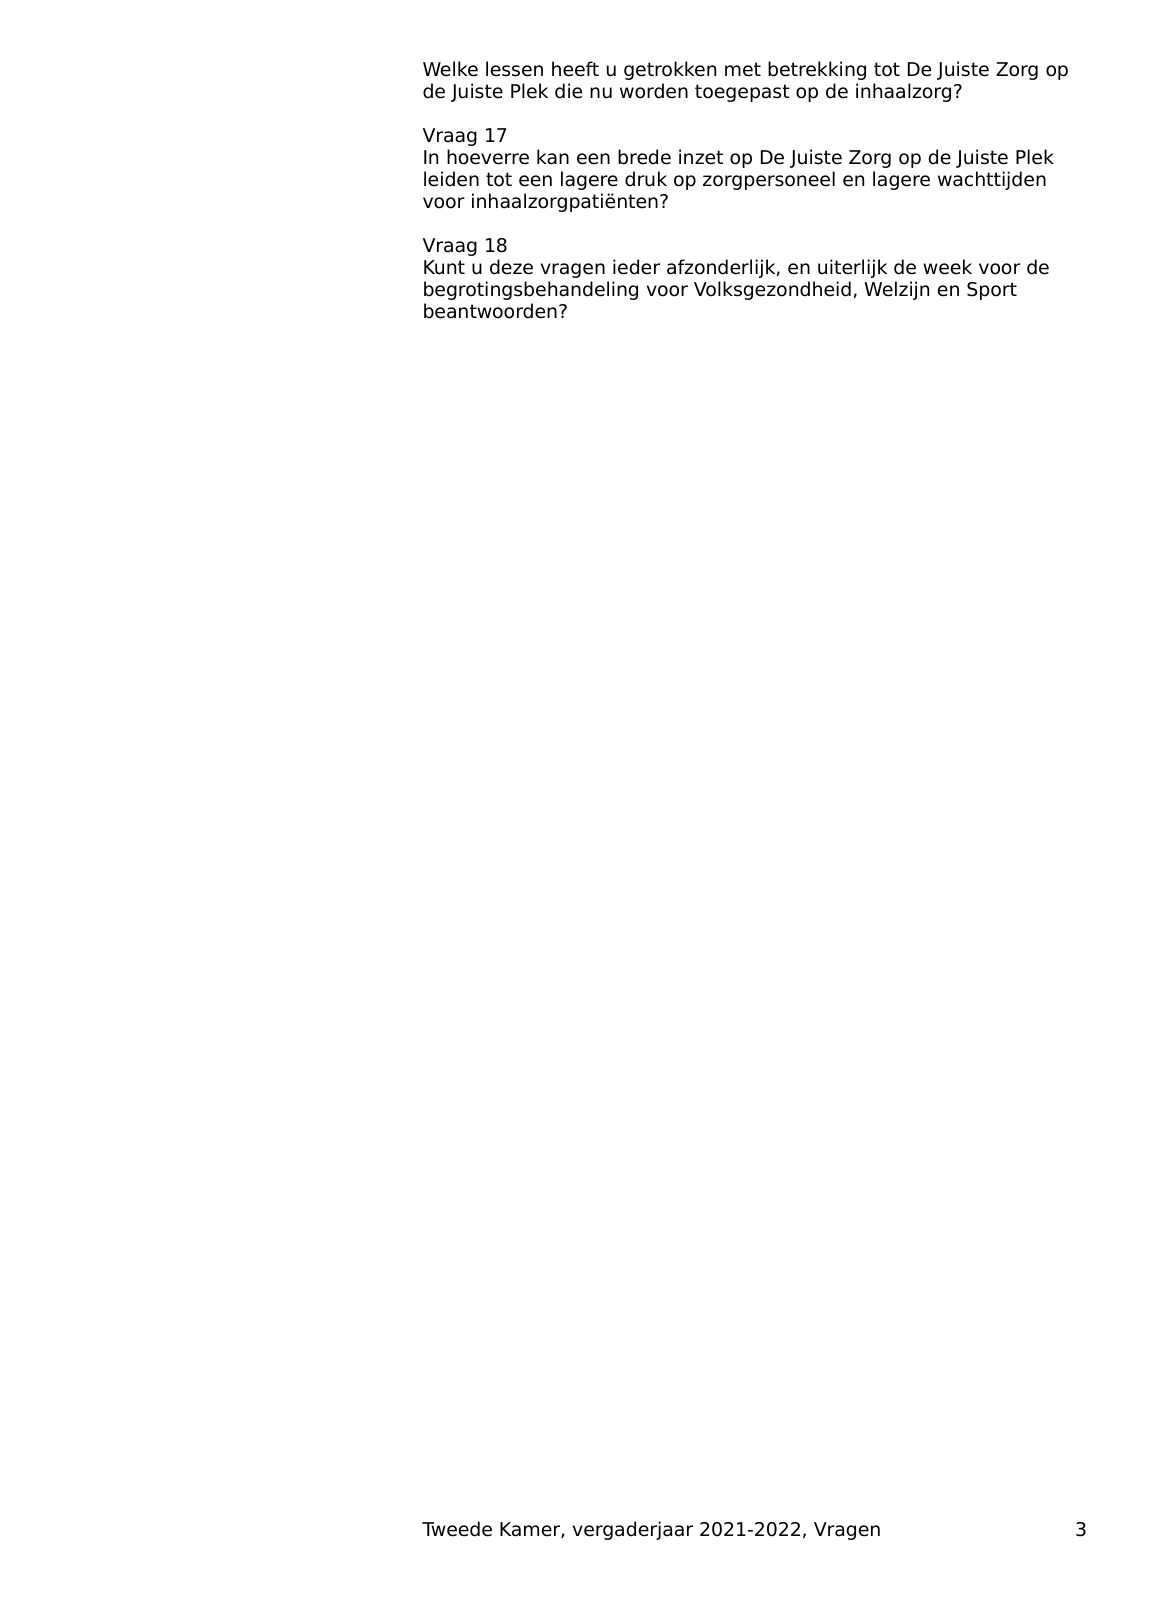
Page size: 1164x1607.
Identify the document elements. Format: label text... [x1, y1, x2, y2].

text Kunt u deze vragen ieder afzonderlijk, en uiterlijk de week voor de begrotingsbehandeling voor Volksgezondheid, Welzijn en Sport beantwoorden? [422, 257, 1087, 323]
text Vraag 18 [422, 235, 1087, 257]
text Welke lessen heeft u getrokken met betrekking tot De Juiste Zorg op de Juiste Plek die nu worden toegepast op de inhaalzorg? [422, 59, 1087, 103]
text In hoeverre kan een brede inzet op De Juiste Zorg op de Juiste Plek leiden tot een lagere druk op zorgpersoneel en lagere wachttijden voor inhaalzorgpatiënten? [422, 147, 1087, 213]
text Vraag 17 [422, 125, 1087, 147]
